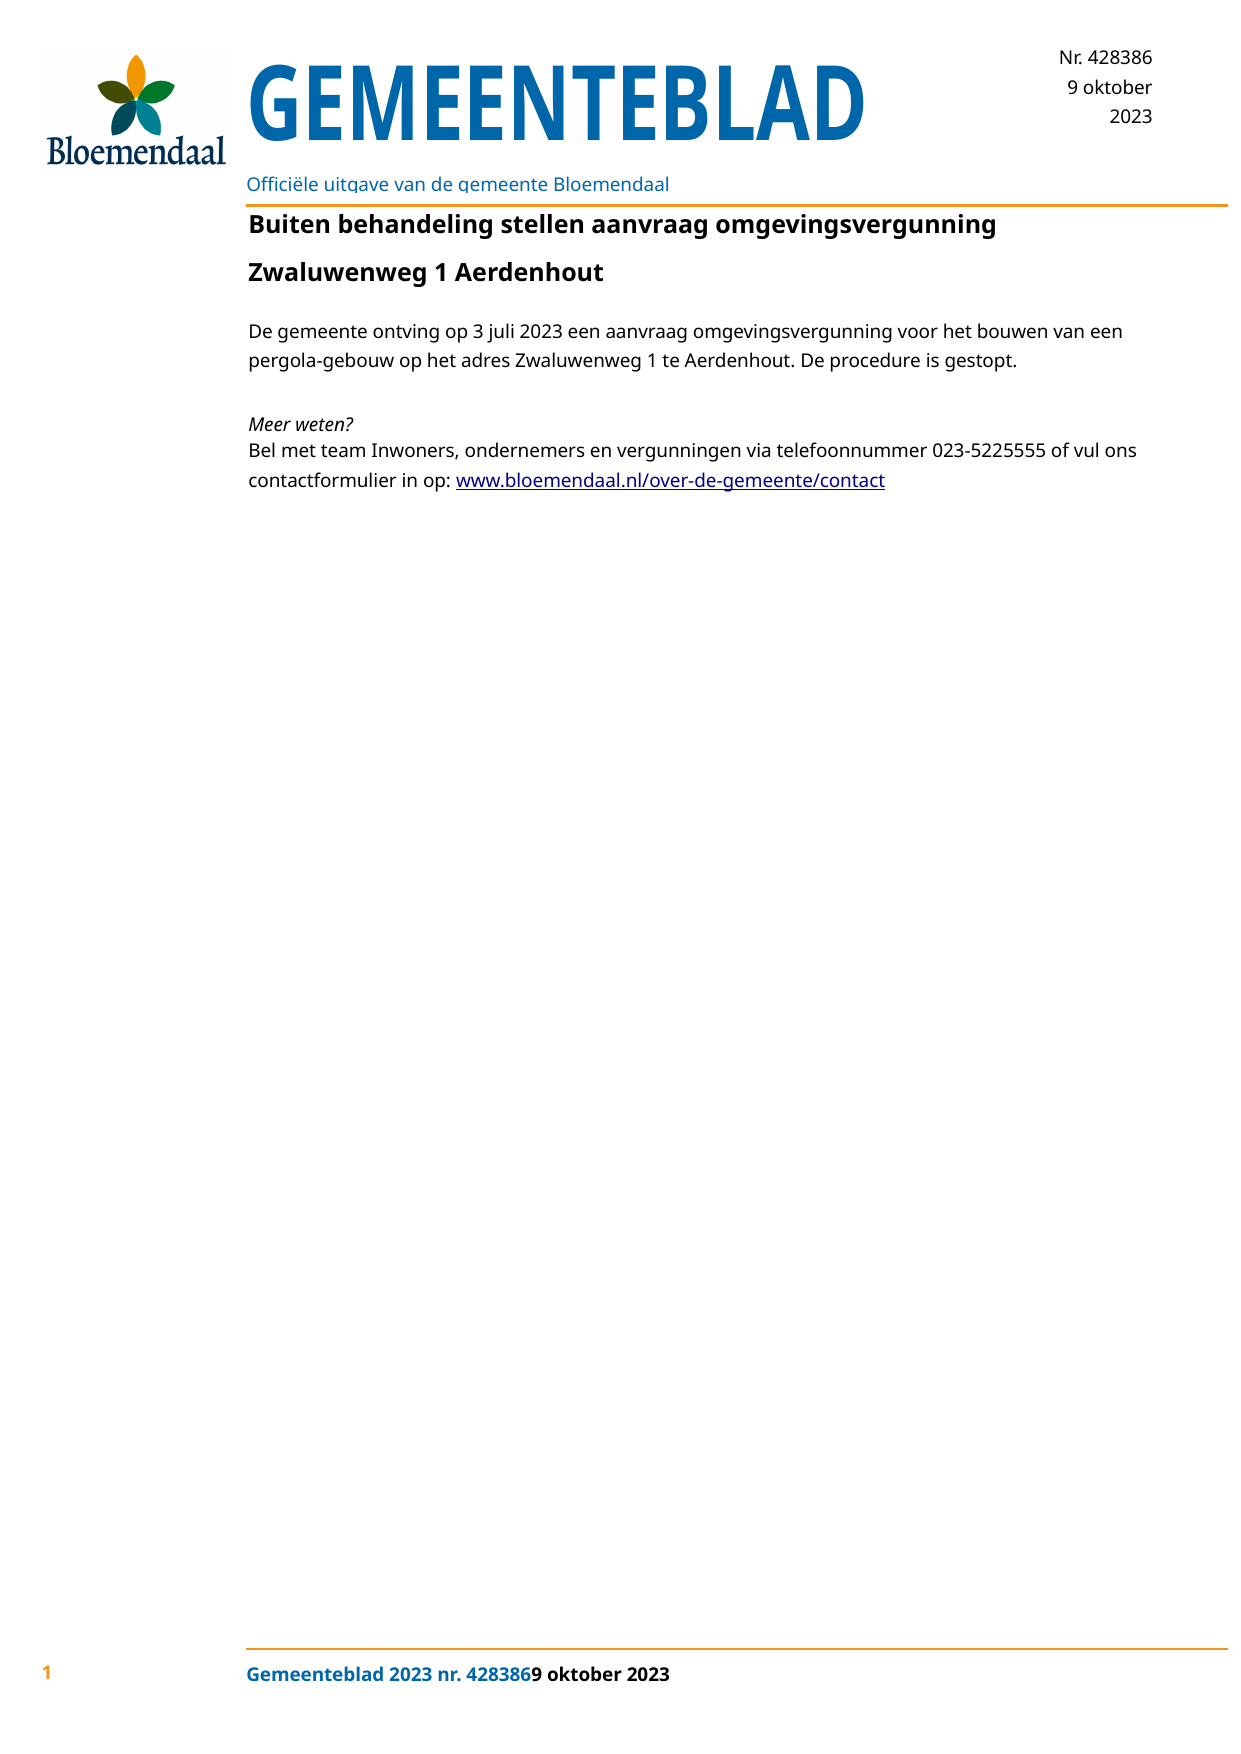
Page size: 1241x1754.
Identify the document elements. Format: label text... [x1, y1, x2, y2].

text De gemeente ontving op 3 juli 2023 een aanvraag omgevingsvergunning voor het bouwen van een pergola-gebouw op het adres Zwaluwenweg 1 te Aerdenhout. De procedure is gestopt. [248, 318, 1152, 373]
picture [41, 47, 231, 172]
text Buiten behandeling stellen aanvraag omgevingsvergunning Zwaluwenweg 1 Aerdenhout [248, 207, 1152, 288]
text Bel met team Inwoners, ondernemers en vergunningen via telefoonnummer 023-5225555 of vul ons contactformulier in op: www.bloemendaal.nl/over-de-gemeente/contact [248, 437, 1152, 492]
text Meer weten? [248, 411, 1152, 437]
